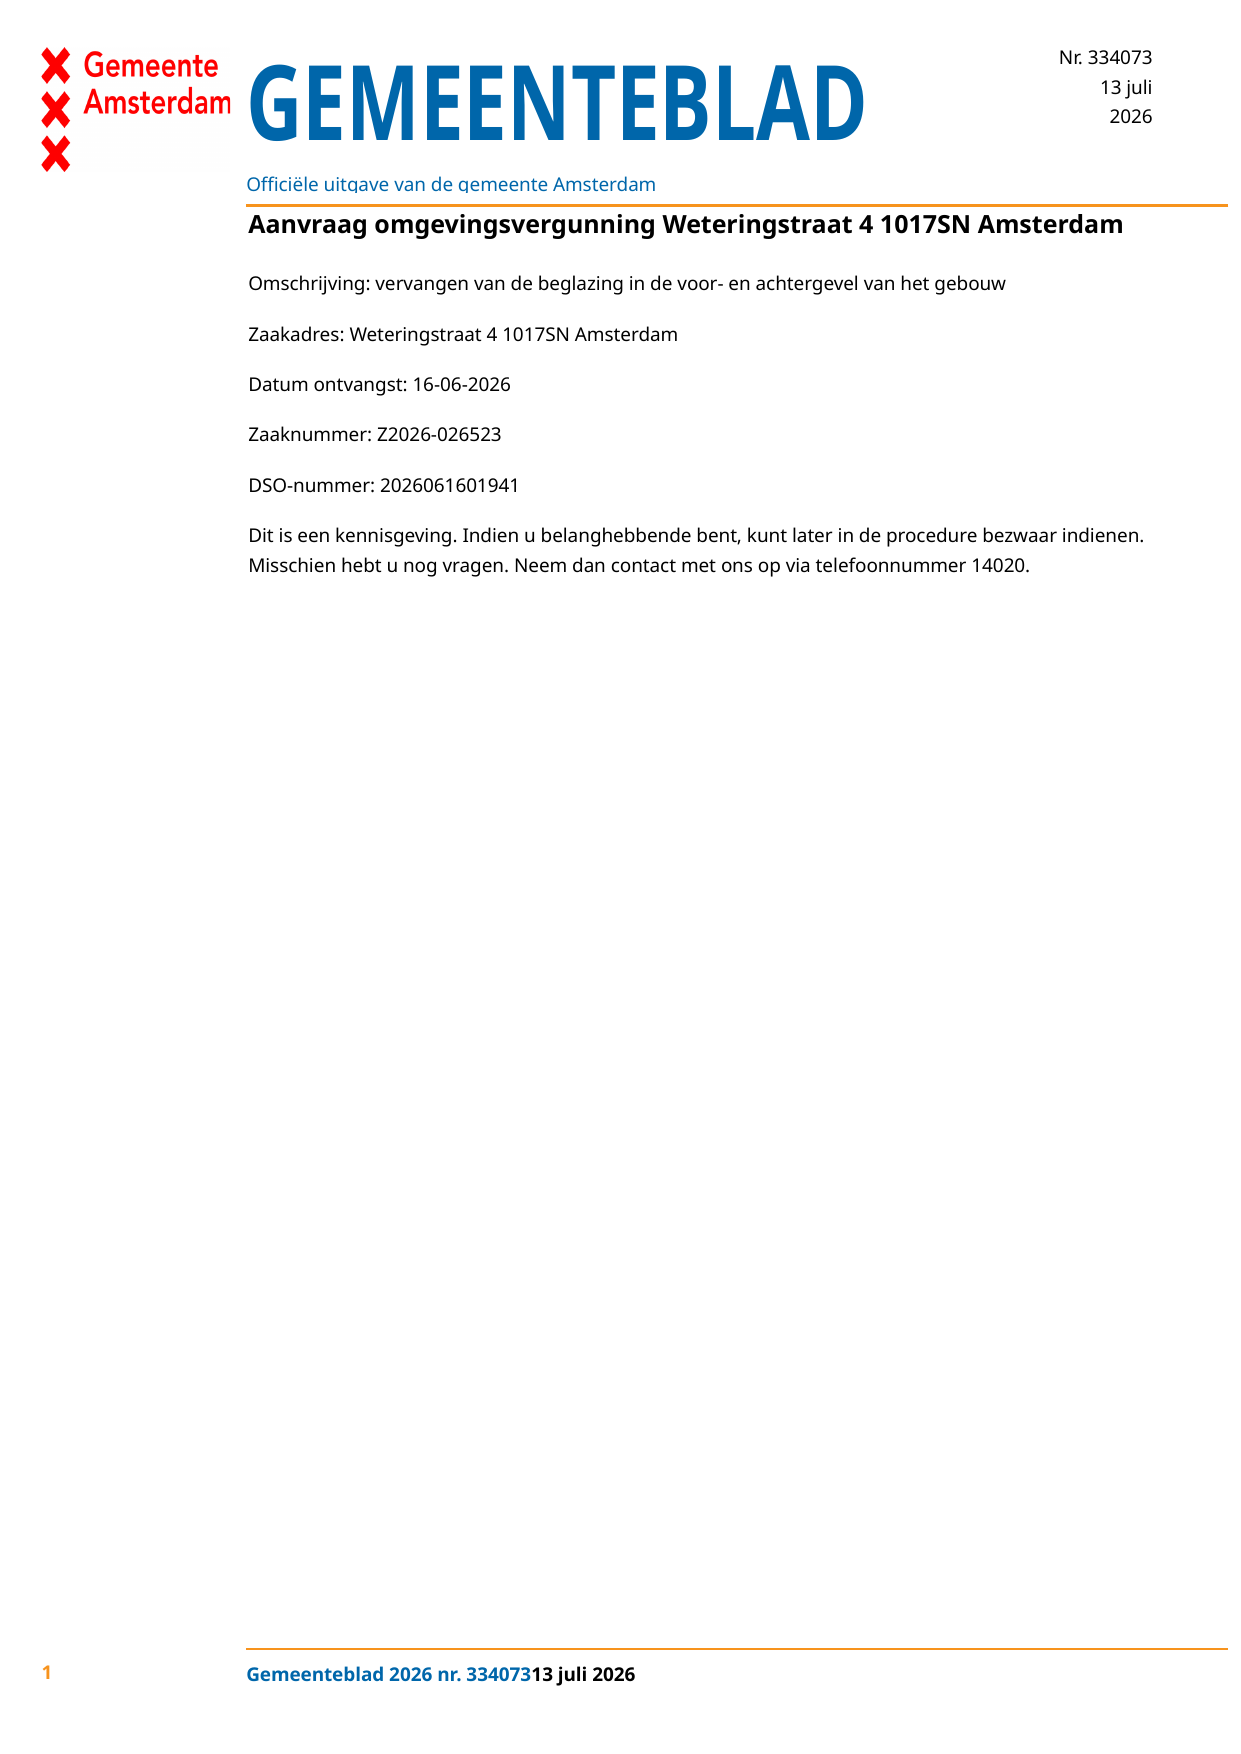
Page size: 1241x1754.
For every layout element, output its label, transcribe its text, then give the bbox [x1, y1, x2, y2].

text Aanvraag omgevingsvergunning Weteringstraat 4 1017SN Amsterdam [248, 207, 1152, 241]
text Zaakadres: Weteringstraat 4 1017SN Amsterdam [248, 321, 1152, 346]
text Datum ontvangst: 16-06-2026 [248, 371, 1152, 397]
picture [41, 47, 231, 172]
text DSO-nummer: 2026061601941 [248, 472, 1152, 498]
text Zaaknummer: Z2026-026523 [248, 422, 1152, 447]
text Dit is een kennisgeving. Indien u belanghebbende bent, kunt later in de procedure bezwaar indienen. Misschien hebt u nog vragen. Neem dan contact met ons op via telefoonnummer 14020. [248, 522, 1152, 578]
text Omschrijving: vervangen van de beglazing in de voor- en achtergevel van het gebouw [248, 270, 1152, 296]
